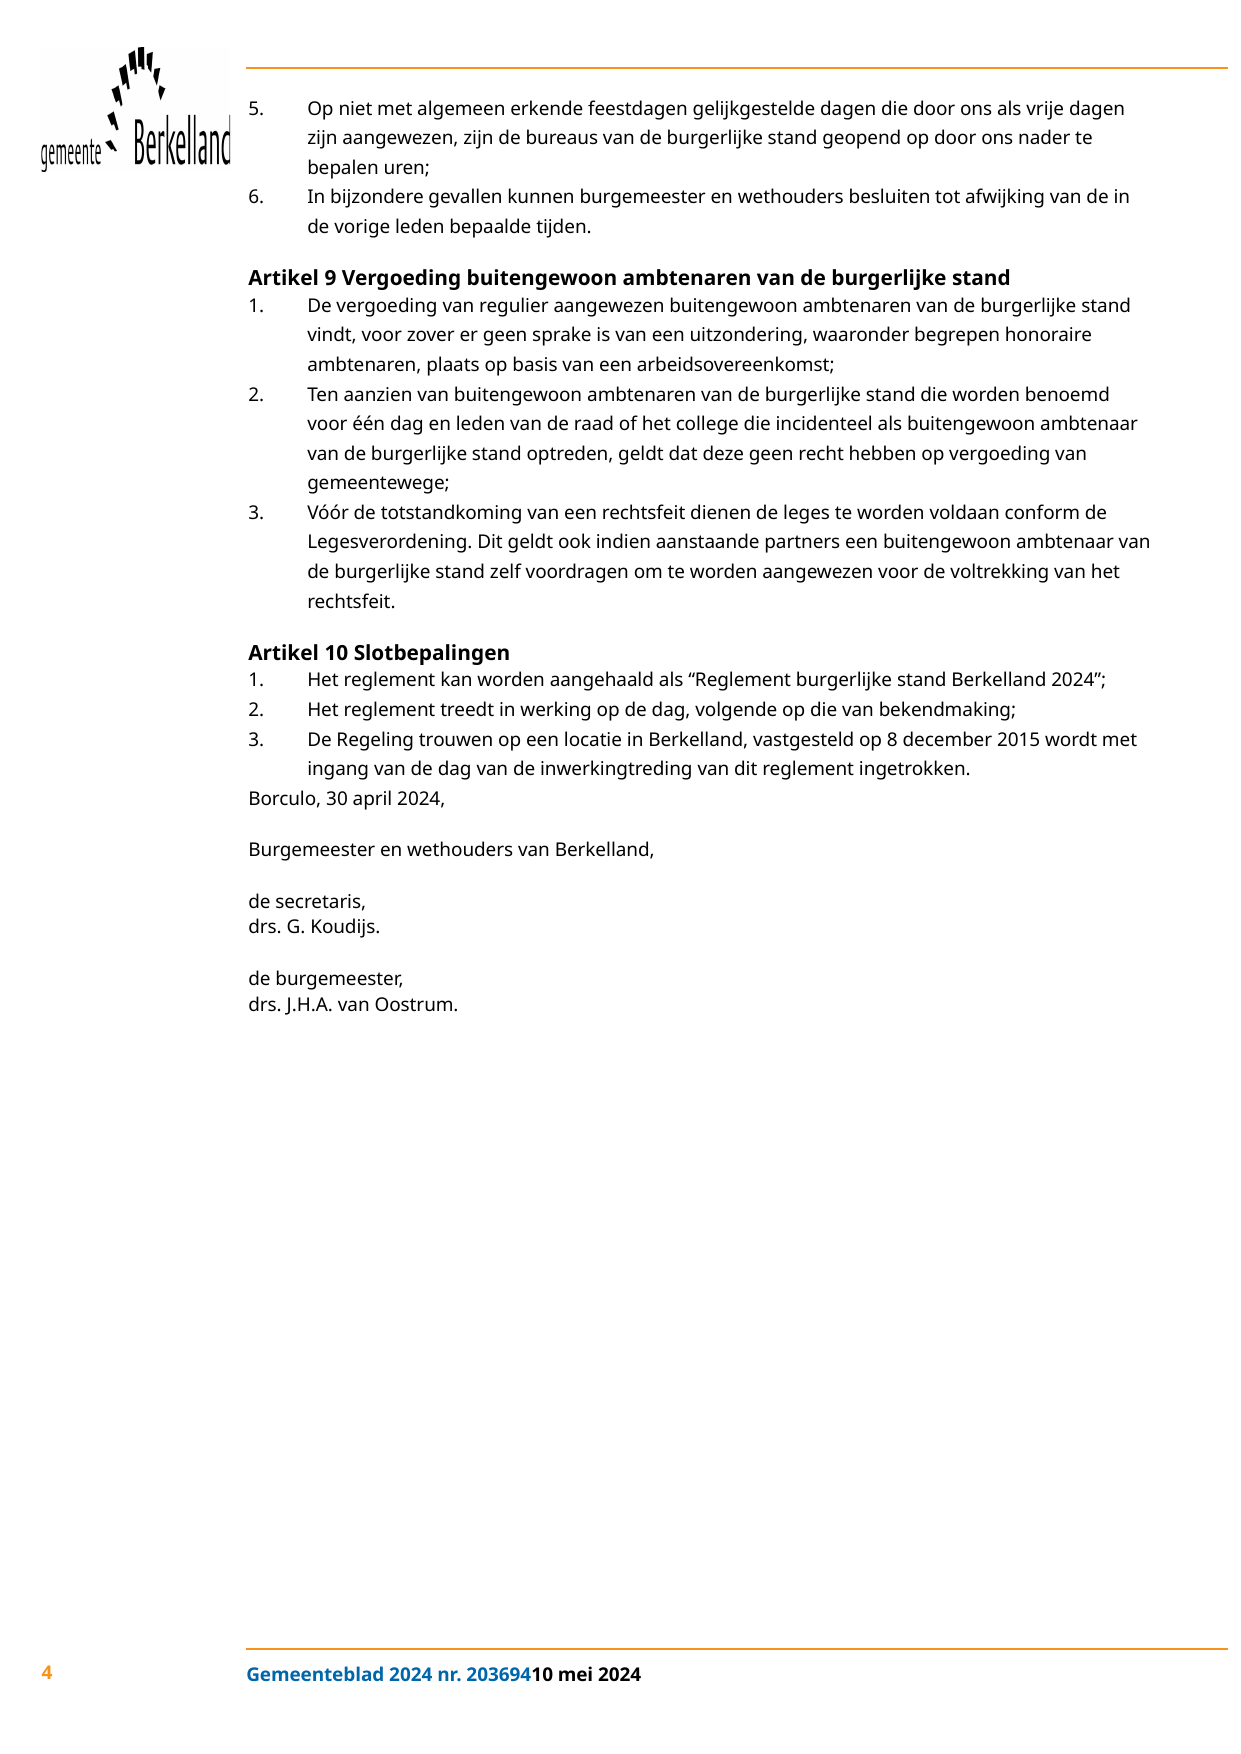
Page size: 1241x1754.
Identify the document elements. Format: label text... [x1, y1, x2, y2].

list Het reglement kan worden aangehaald als “Reglement burgerlijke stand Berkelland 2024”; [248, 667, 1152, 692]
text Burgemeester en wethouders van Berkelland, [248, 836, 1152, 862]
list De vergoeding van regulier aangewezen buitengewoon ambtenaren van de burgerlijke stand vindt, voor zover er geen sprake is van een uitzondering, waaronder begrepen honoraire ambtenaren, plaats op basis van een arbeidsovereenkomst; [248, 292, 1152, 377]
list Vóór de totstandkoming van een rechtsfeit dienen de leges te worden voldaan conform de Legesverordening. Dit geldt ook indien aanstaande partners een buitengewoon ambtenaar van de burgerlijke stand zelf voordragen om te worden aangewezen voor de voltrekking van het rechtsfeit. [248, 499, 1152, 613]
text de secretaris, [248, 888, 1152, 914]
list Op niet met algemeen erkende feestdagen gelijkgestelde dagen die door ons als vrije dagen zijn aangewezen, zijn de bureaus van de burgerlijke stand geopend op door ons nader te bepalen uren; [248, 95, 1152, 180]
text de burgemeester, [248, 965, 1152, 991]
list In bijzondere gevallen kunnen burgemeester en wethouders besluiten tot afwijking van de in de vorige leden bepaalde tijden. [248, 183, 1152, 239]
list Het reglement treedt in werking op de dag, volgende op die van bekendmaking; [248, 696, 1152, 722]
text Artikel 10 Slotbepalingen [248, 638, 1152, 667]
picture [41, 47, 231, 172]
text drs. J.H.A. van Oostrum. [248, 991, 1152, 1017]
list De Regeling trouwen op een locatie in Berkelland, vastgesteld op 8 december 2015 wordt met ingang van de dag van de inwerkingtreding van dit reglement ingetrokken. [248, 726, 1152, 781]
text Artikel 9 Vergoeding buitengewoon ambtenaren van de burgerlijke stand [248, 263, 1152, 292]
text Borculo, 30 april 2024, [248, 785, 1152, 811]
text drs. G. Koudijs. [248, 914, 1152, 939]
list Ten aanzien van buitengewoon ambtenaren van de burgerlijke stand die worden benoemd voor één dag en leden van de raad of het college die incidenteel als buitengewoon ambtenaar van de burgerlijke stand optreden, geldt dat deze geen recht hebben op vergoeding van gemeentewege; [248, 381, 1152, 495]
